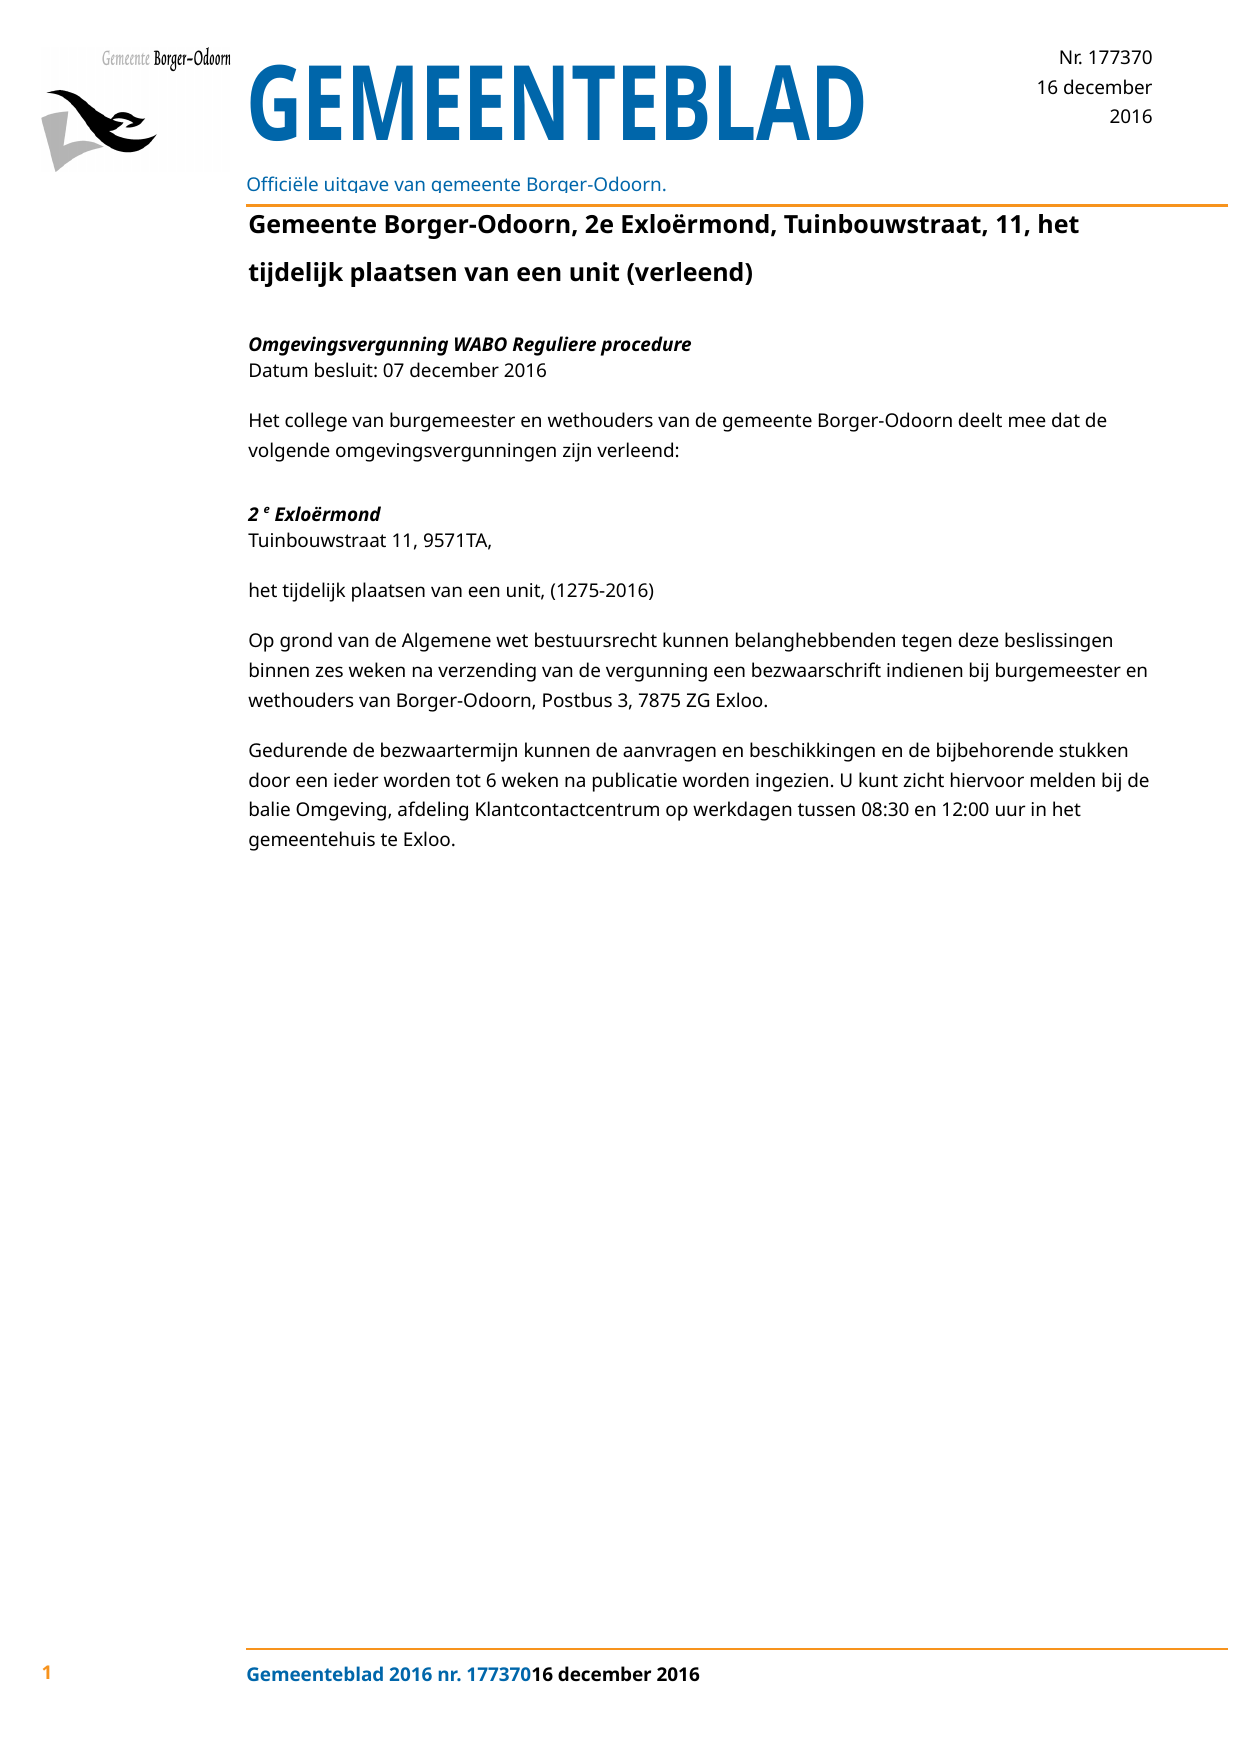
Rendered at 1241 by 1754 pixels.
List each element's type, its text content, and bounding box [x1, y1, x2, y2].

text Omgevingsvergunning WABO Reguliere procedure [248, 331, 1152, 357]
text Gedurende de bezwaartermijn kunnen de aanvragen en beschikkingen en de bijbehorende stukken door een ieder worden tot 6 weken na publicatie worden ingezien. U kunt zicht hiervoor melden bij de balie Omgeving, afdeling Klantcontactcentrum op werkdagen tussen 08:30 en 12:00 uur in het gemeentehuis te Exloo. [248, 737, 1152, 852]
text Datum besluit: 07 december 2016 [248, 357, 1152, 383]
text het tijdelijk plaatsen van een unit, (1275-2016) [248, 577, 1152, 603]
text Gemeente Borger-Odoorn, 2e Exloërmond, Tuinbouwstraat, 11, het tijdelijk plaatsen van een unit (verleend) [248, 207, 1152, 288]
text Tuinbouwstraat 11, 9571TA, [248, 527, 1152, 553]
picture [41, 47, 231, 172]
text Op grond van de Algemene wet bestuursrecht kunnen belanghebbenden tegen deze beslissingen binnen zes weken na verzending van de vergunning een bezwaarschrift indienen bij burgemeester en wethouders van Borger-Odoorn, Postbus 3, 7875 ZG Exloo. [248, 628, 1152, 713]
text Het college van burgemeester en wethouders van de gemeente Borger-Odoorn deelt mee dat de volgende omgevingsvergunningen zijn verleend: [248, 408, 1152, 463]
text 2 e Exloërmond [248, 501, 1152, 527]
